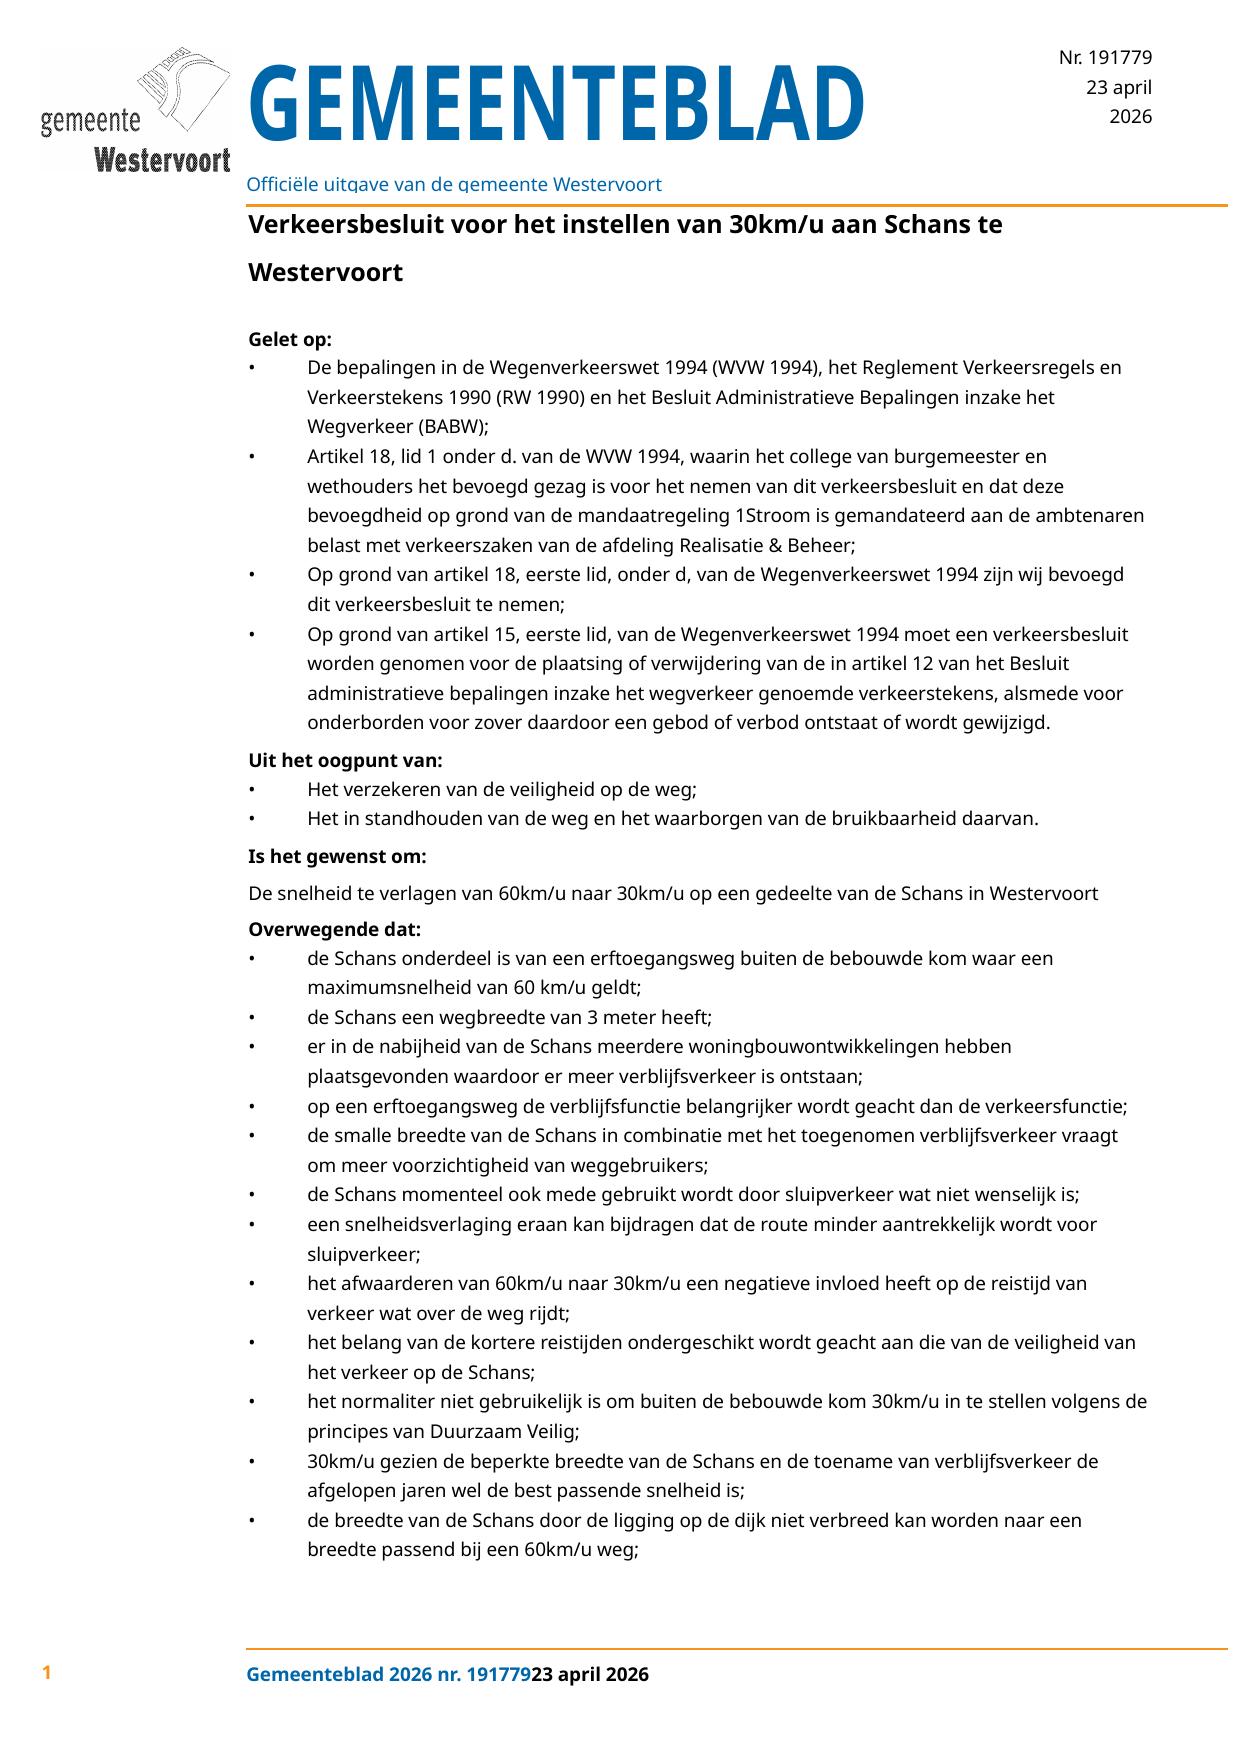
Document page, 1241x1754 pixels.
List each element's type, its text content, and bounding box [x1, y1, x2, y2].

text Gelet op: [248, 326, 1152, 352]
list de smalle breedte van de Schans in combinatie met het toegenomen verblijfsverkeer vraagt om meer voorzichtigheid van weggebruikers; [248, 1122, 1152, 1178]
text Is het gewenst om: [248, 843, 1152, 869]
list op een erftoegangsweg de verblijfsfunctie belangrijker wordt geacht dan de verkeersfunctie; [248, 1093, 1152, 1119]
text Verkeersbesluit voor het instellen van 30km/u aan Schans te Westervoort [248, 207, 1152, 288]
picture [41, 47, 231, 172]
list het belang van de kortere reistijden ondergeschikt wordt geacht aan die van de veiligheid van het verkeer op de Schans; [248, 1329, 1152, 1385]
text Overwegende dat: [248, 917, 1152, 942]
list Op grond van artikel 18, eerste lid, onder d, van de Wegenverkeerswet 1994 zijn wij bevoegd dit verkeersbesluit te nemen; [248, 562, 1152, 617]
list een snelheidsverlaging eraan kan bijdragen dat de route minder aantrekkelijk wordt voor sluipverkeer; [248, 1211, 1152, 1267]
list Artikel 18, lid 1 onder d. van de WVW 1994, waarin het college van burgemeester en wethouders het bevoegd gezag is voor het nemen van dit verkeersbesluit en dat deze bevoegdheid op grond van de mandaatregeling 1Stroom is gemandateerd aan de ambtenaren belast met verkeerszaken van de afdeling Realisatie & Beheer; [248, 443, 1152, 558]
list de Schans onderdeel is van een erftoegangsweg buiten de bebouwde kom waar een maximumsnelheid van 60 km/u geldt; [248, 945, 1152, 1000]
list De bepalingen in de Wegenverkeerswet 1994 (WVW 1994), het Reglement Verkeersregels en Verkeerstekens 1990 (RW 1990) en het Besluit Administratieve Bepalingen inzake het Wegverkeer (BABW); [248, 354, 1152, 439]
list het normaliter niet gebruikelijk is om buiten de bebouwde kom 30km/u in te stellen volgens de principes van Duurzaam Veilig; [248, 1389, 1152, 1444]
list Het verzekeren van de veiligheid op de weg; [248, 776, 1152, 802]
list de Schans een wegbreedte van 3 meter heeft; [248, 1004, 1152, 1030]
text De snelheid te verlagen van 60km/u naar 30km/u op een gedeelte van de Schans in Westervoort [248, 880, 1152, 906]
list er in de nabijheid van de Schans meerdere woningbouwontwikkelingen hebben plaatsgevonden waardoor er meer verblijfsverkeer is ontstaan; [248, 1034, 1152, 1089]
list de breedte van de Schans door de ligging op de dijk niet verbreed kan worden naar een breedte passend bij een 60km/u weg; [248, 1507, 1152, 1562]
list de Schans momenteel ook mede gebruikt wordt door sluipverkeer wat niet wenselijk is; [248, 1182, 1152, 1207]
text Uit het oogpunt van: [248, 747, 1152, 773]
list het afwaarderen van 60km/u naar 30km/u een negatieve invloed heeft op de reistijd van verkeer wat over de weg rijdt; [248, 1270, 1152, 1326]
list 30km/u gezien de beperkte breedte van de Schans en de toename van verblijfsverkeer de afgelopen jaren wel de best passende snelheid is; [248, 1448, 1152, 1503]
list Het in standhouden van de weg en het waarborgen van de bruikbaarheid daarvan. [248, 805, 1152, 831]
list Op grond van artikel 15, eerste lid, van de Wegenverkeerswet 1994 moet een verkeersbesluit worden genomen voor de plaatsing of verwijdering van de in artikel 12 van het Besluit administratieve bepalingen inzake het wegverkeer genoemde verkeerstekens, alsmede voor onderborden voor zover daardoor een gebod of verbod ontstaat of wordt gewijzigd. [248, 621, 1152, 735]
